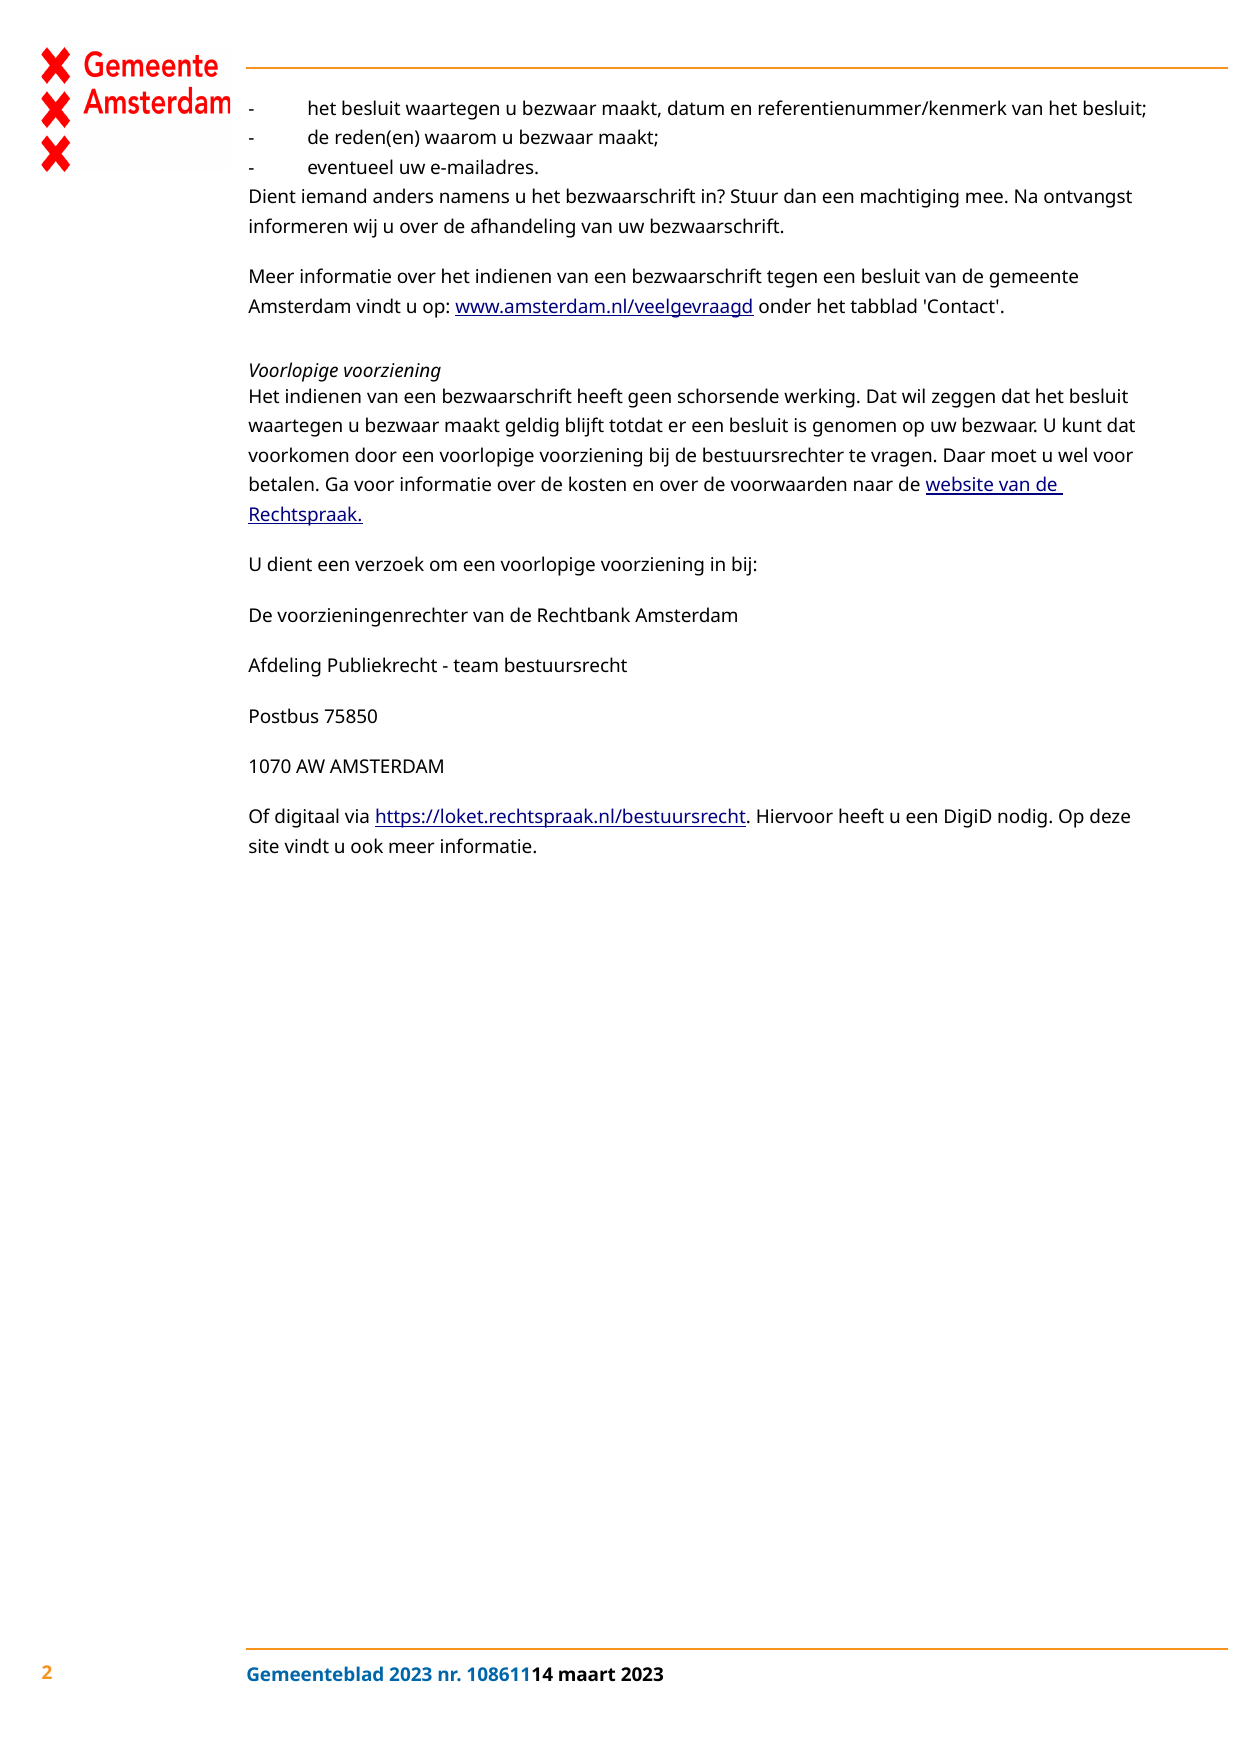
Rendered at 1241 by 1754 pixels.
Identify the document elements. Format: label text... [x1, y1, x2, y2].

list eventueel uw e-mailadres. [248, 154, 1152, 180]
text Dient iemand anders namens u het bezwaarschrift in? Stuur dan een machtiging mee. Na ontvangst informeren wij u over de afhandeling van uw bezwaarschrift. [248, 183, 1152, 239]
text U dient een verzoek om een voorlopige voorziening in bij: [248, 552, 1152, 577]
picture [41, 47, 231, 172]
text De voorzieningenrechter van de Rechtbank Amsterdam [248, 602, 1152, 628]
text Meer informatie over het indienen van een bezwaarschrift tegen een besluit van de gemeente Amsterdam vindt u op: www.amsterdam.nl/veelgevraagd onder het tabblad 'Contact'. [248, 263, 1152, 319]
text Voorlopige voorziening [248, 357, 1152, 383]
list de reden(en) waarom u bezwaar maakt; [248, 124, 1152, 150]
text Of digitaal via https://loket.rechtspraak.nl/bestuursrecht. Hiervoor heeft u een DigiD nodig. Op deze site vindt u ook meer informatie. [248, 804, 1152, 859]
list het besluit waartegen u bezwaar maakt, datum en referentienummer/kenmerk van het besluit; [248, 95, 1152, 121]
text Afdeling Publiekrecht - team bestuursrecht [248, 652, 1152, 678]
text 1070 AW AMSTERDAM [248, 753, 1152, 779]
text Postbus 75850 [248, 703, 1152, 728]
text Het indienen van een bezwaarschrift heeft geen schorsende werking. Dat wil zeggen dat het besluit waartegen u bezwaar maakt geldig blijft totdat er een besluit is genomen op uw bezwaar. U kunt dat voorkomen door een voorlopige voorziening bij de bestuursrechter te vragen. Daar moet u wel voor betalen. Ga voor informatie over de kosten en over de voorwaarden naar de website van de Rechtspraak. [248, 383, 1152, 527]
